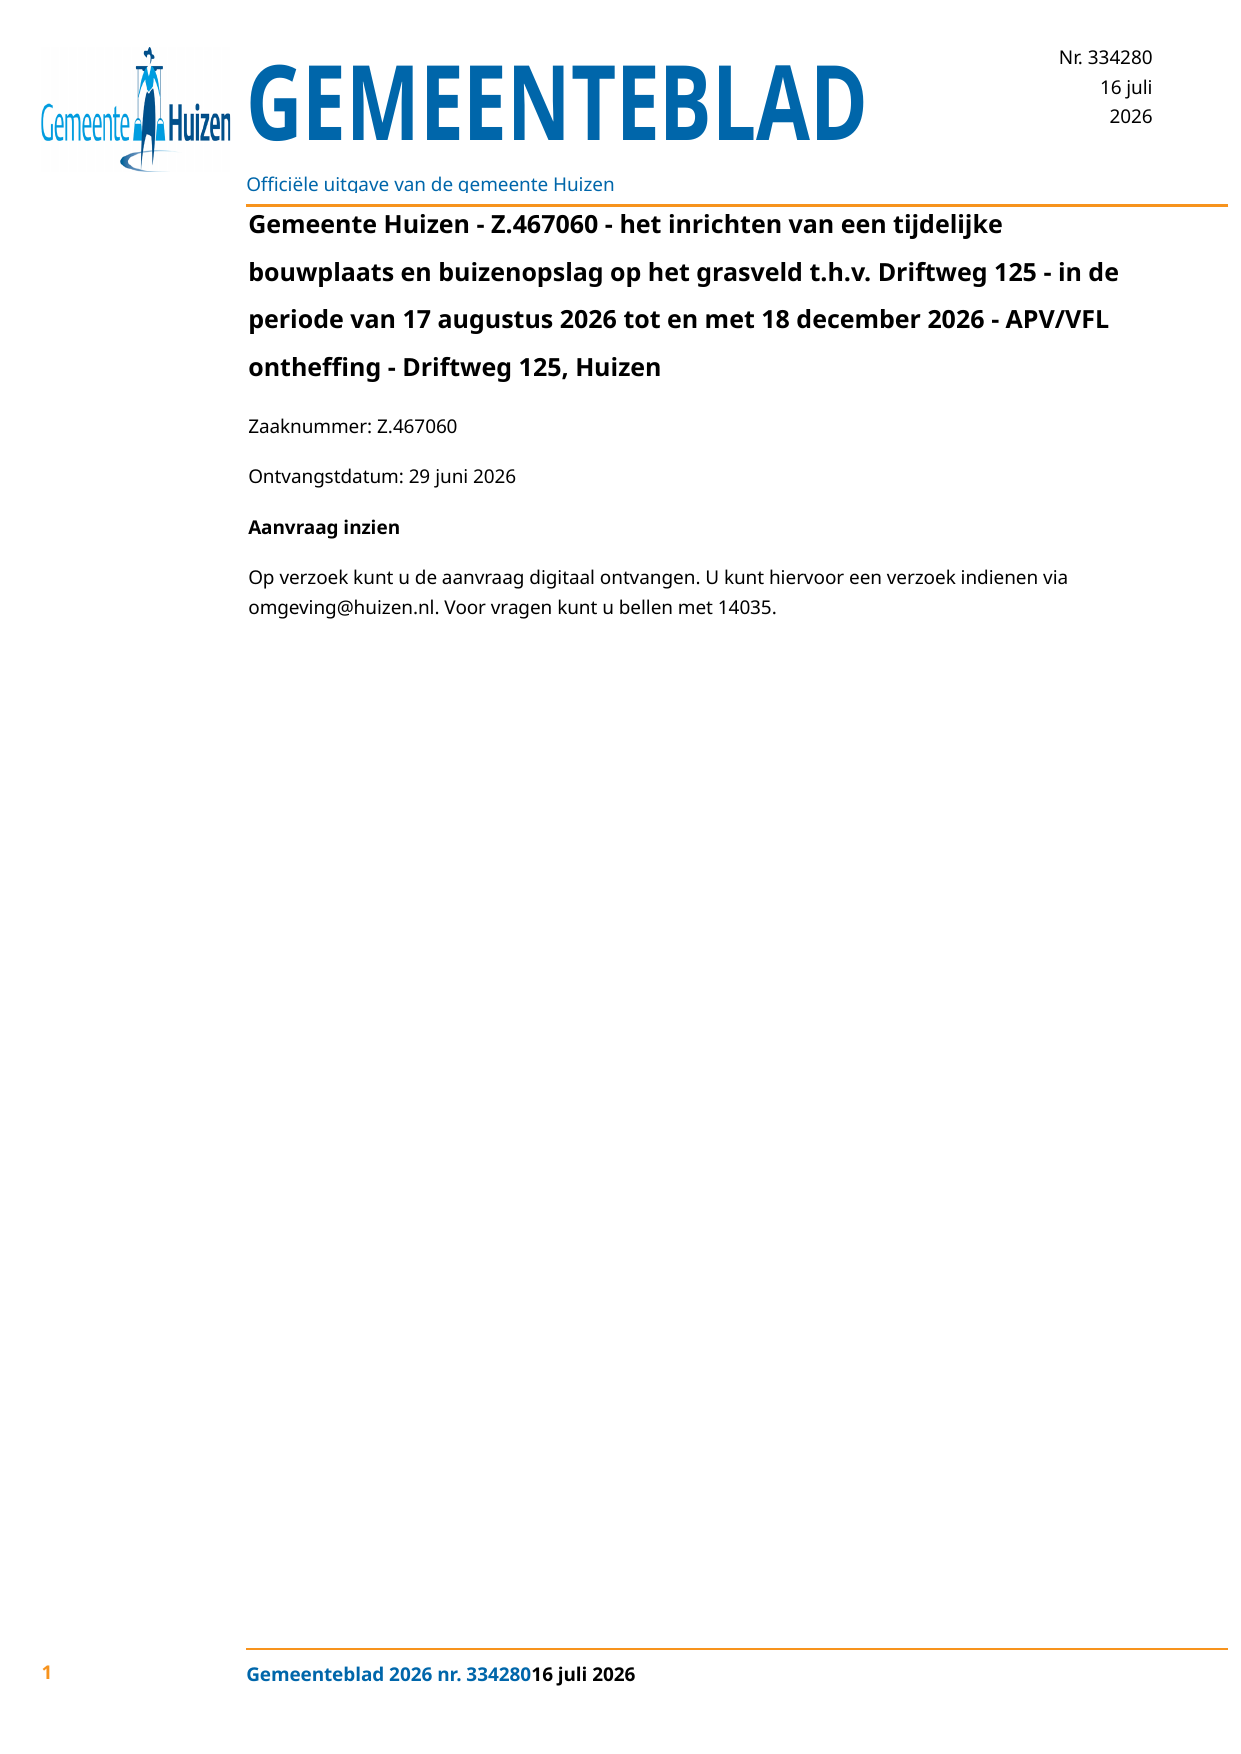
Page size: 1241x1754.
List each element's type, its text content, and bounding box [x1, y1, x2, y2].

text Op verzoek kunt u de aanvraag digitaal ontvangen. U kunt hiervoor een verzoek indienen via omgeving@huizen.nl. Voor vragen kunt u bellen met 14035. [248, 564, 1152, 620]
text Ontvangstdatum: 29 juni 2026 [248, 463, 1152, 489]
picture [41, 47, 231, 172]
text Zaaknummer: Z.467060 [248, 413, 1152, 439]
text Gemeente Huizen - Z.467060 - het inrichten van een tijdelijke bouwplaats en buizenopslag op het grasveld t.h.v. Driftweg 125 - in de periode van 17 augustus 2026 tot en met 18 december 2026 - APV/VFL ontheffing - Driftweg 125, Huizen [248, 207, 1152, 384]
text Aanvraag inzien [248, 514, 1152, 540]
